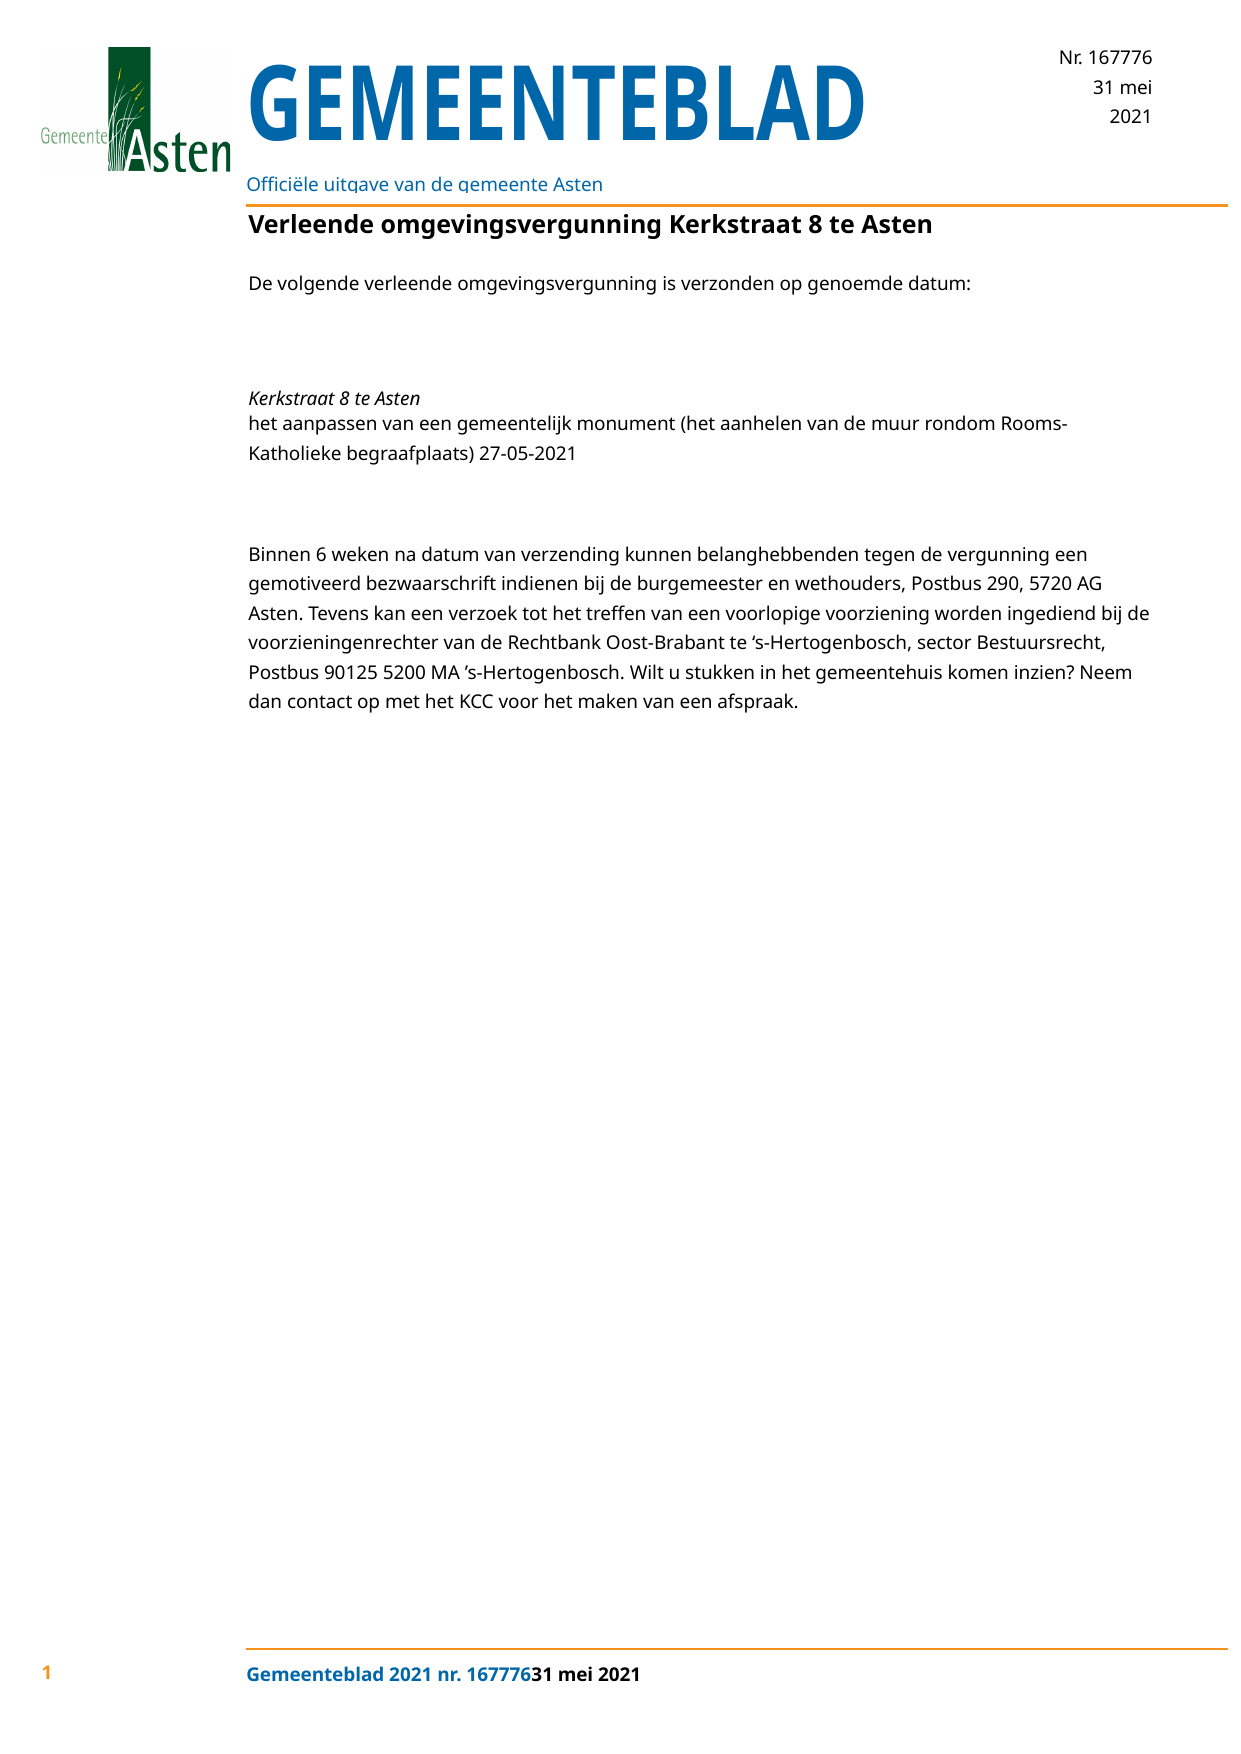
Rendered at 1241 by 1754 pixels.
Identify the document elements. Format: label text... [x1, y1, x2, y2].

text Verleende omgevingsvergunning Kerkstraat 8 te Asten [248, 207, 1152, 241]
picture [41, 47, 231, 172]
text De volgende verleende omgevingsvergunning is verzonden op genoemde datum: [248, 270, 1152, 296]
text Kerkstraat 8 te Asten [248, 385, 1152, 410]
text het aanpassen van een gemeentelijk monument (het aanhelen van de muur rondom Rooms-Katholieke begraafplaats) 27-05-2021 [248, 410, 1152, 466]
text Binnen 6 weken na datum van verzending kunnen belanghebbenden tegen de vergunning een gemotiveerd bezwaarschrift indienen bij de burgemeester en wethouders, Postbus 290, 5720 AG Asten. Tevens kan een verzoek tot het treffen van een voorlopige voorziening worden ingediend bij de voorzieningenrechter van de Rechtbank Oost-Brabant te ‘s-Hertogenbosch, sector Bestuursrecht, Postbus 90125 5200 MA ’s-Hertogenbosch. Wilt u stukken in het gemeentehuis komen inzien? Neem dan contact op met het KCC voor het maken van een afspraak. [248, 541, 1152, 714]
